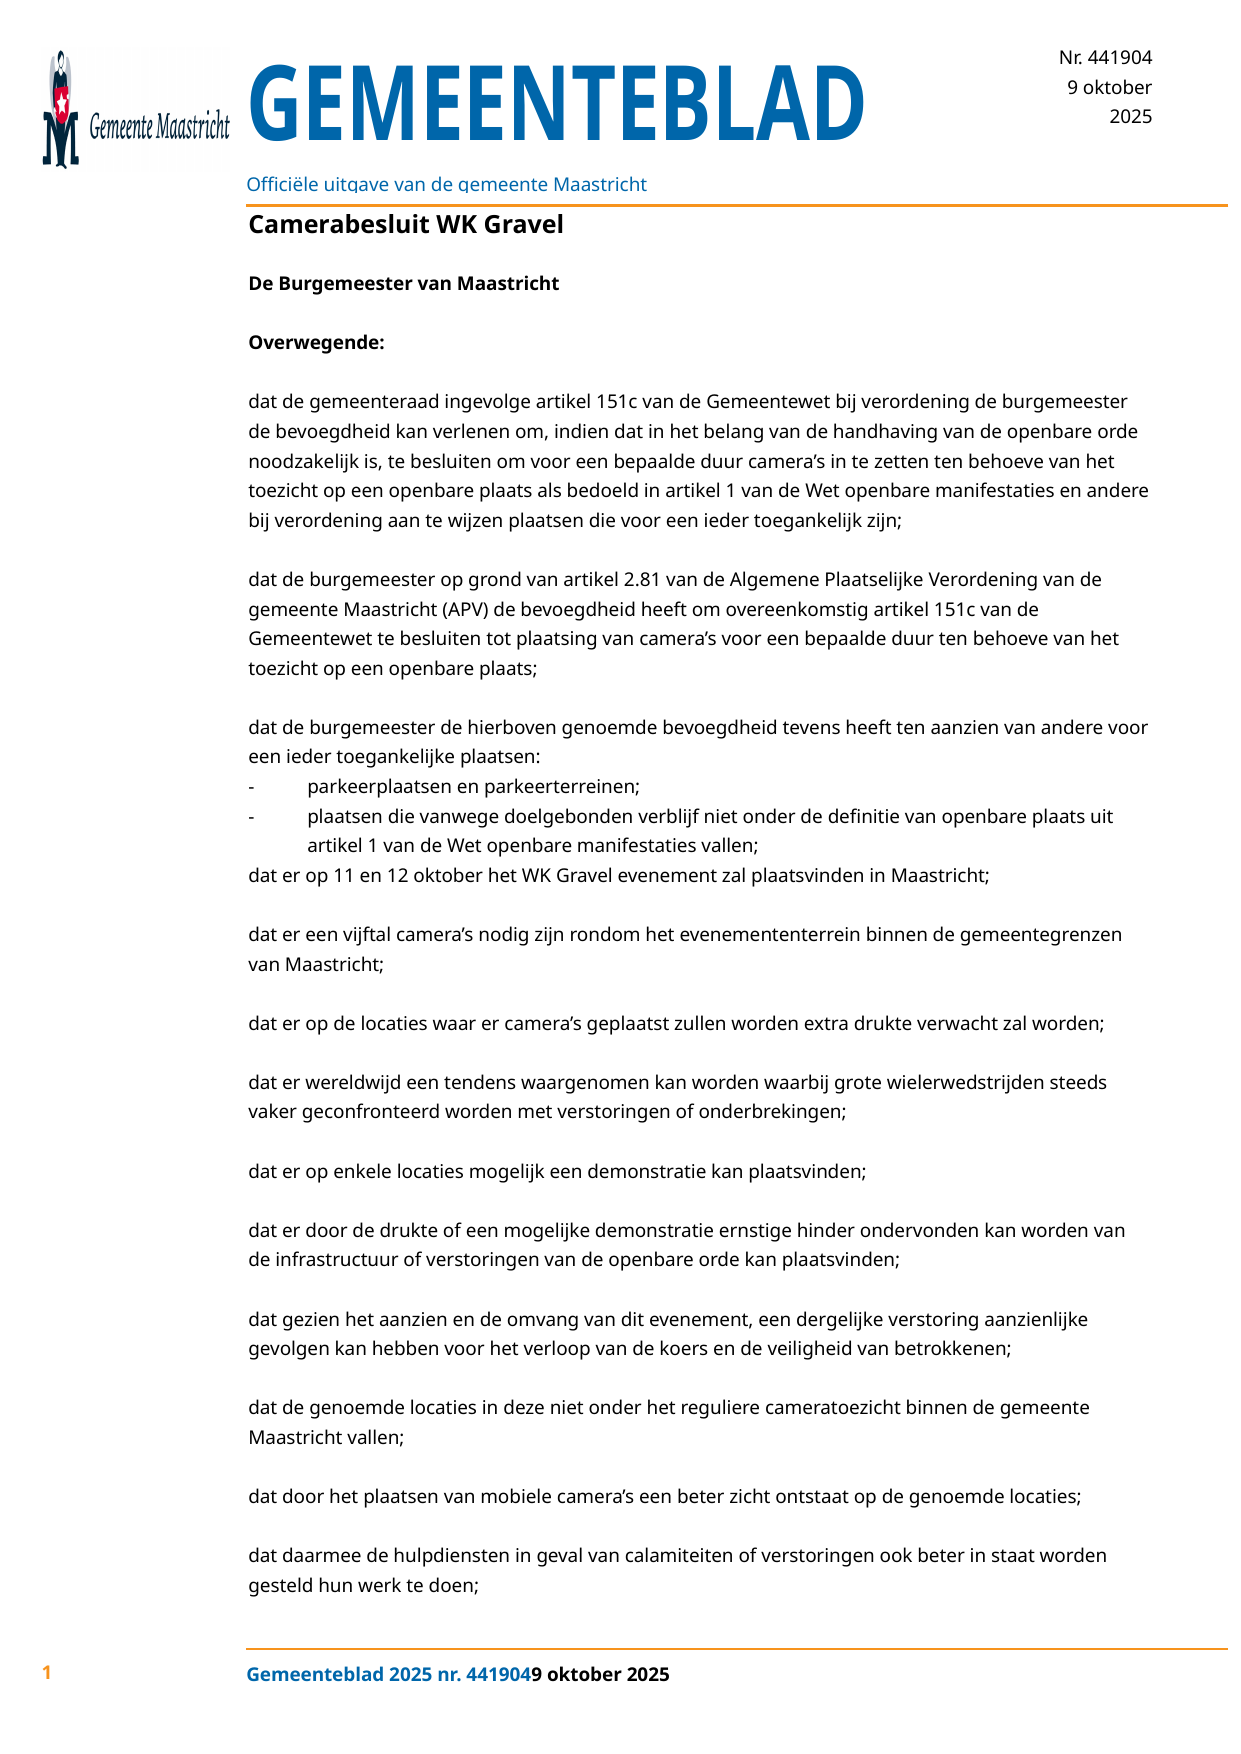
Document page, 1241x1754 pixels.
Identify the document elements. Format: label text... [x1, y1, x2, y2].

list parkeerplaatsen en parkeerterreinen; [248, 773, 1152, 799]
text dat er op 11 en 12 oktober het WK Gravel evenement zal plaatsvinden in Maastricht; [248, 862, 1152, 888]
text De Burgemeester van Maastricht [248, 270, 1152, 296]
text dat door het plaatsen van mobiele camera’s een beter zicht ontstaat op de genoemde locaties; [248, 1483, 1152, 1509]
text dat de genoemde locaties in deze niet onder het reguliere cameratoezicht binnen de gemeente Maastricht vallen; [248, 1394, 1152, 1450]
text dat er op de locaties waar er camera’s geplaatst zullen worden extra drukte verwacht zal worden; [248, 1010, 1152, 1036]
text Overwegende: [248, 329, 1152, 355]
picture [41, 47, 231, 172]
text dat de burgemeester de hierboven genoemde bevoegdheid tevens heeft ten aanzien van andere voor een ieder toegankelijke plaatsen: [248, 714, 1152, 769]
text dat er door de drukte of een mogelijke demonstratie ernstige hinder ondervonden kan worden van de infrastructuur of verstoringen van de openbare orde kan plaatsvinden; [248, 1217, 1152, 1272]
text dat de burgemeester op grond van artikel 2.81 van de Algemene Plaatselijke Verordening van de gemeente Maastricht (APV) de bevoegdheid heeft om overeenkomstig artikel 151c van de Gemeentewet te besluiten tot plaatsing van camera’s voor een bepaalde duur ten behoeve van het toezicht op een openbare plaats; [248, 566, 1152, 681]
text dat de gemeenteraad ingevolge artikel 151c van de Gemeentewet bij verordening de burgemeester de bevoegdheid kan verlenen om, indien dat in het belang van de handhaving van de openbare orde noodzakelijk is, te besluiten om voor een bepaalde duur camera’s in te zetten ten behoeve van het toezicht op een openbare plaats als bedoeld in artikel 1 van de Wet openbare manifestaties en andere bij verordening aan te wijzen plaatsen die voor een ieder toegankelijk zijn; [248, 389, 1152, 533]
text dat er wereldwijd een tendens waargenomen kan worden waarbij grote wielerwedstrijden steeds vaker geconfronteerd worden met verstoringen of onderbrekingen; [248, 1069, 1152, 1124]
text dat gezien het aanzien en de omvang van dit evenement, een dergelijke verstoring aanzienlijke gevolgen kan hebben voor het verloop van de koers en de veiligheid van betrokkenen; [248, 1306, 1152, 1361]
text dat er op enkele locaties mogelijk een demonstratie kan plaatsvinden; [248, 1158, 1152, 1183]
text dat daarmee de hulpdiensten in geval van calamiteiten of verstoringen ook beter in staat worden gesteld hun werk te doen; [248, 1542, 1152, 1598]
list plaatsen die vanwege doelgebonden verblijf niet onder de definitie van openbare plaats uit artikel 1 van de Wet openbare manifestaties vallen; [248, 803, 1152, 858]
text Camerabesluit WK Gravel [248, 207, 1152, 241]
text dat er een vijftal camera’s nodig zijn rondom het evenemententerrein binnen de gemeentegrenzen van Maastricht; [248, 921, 1152, 976]
